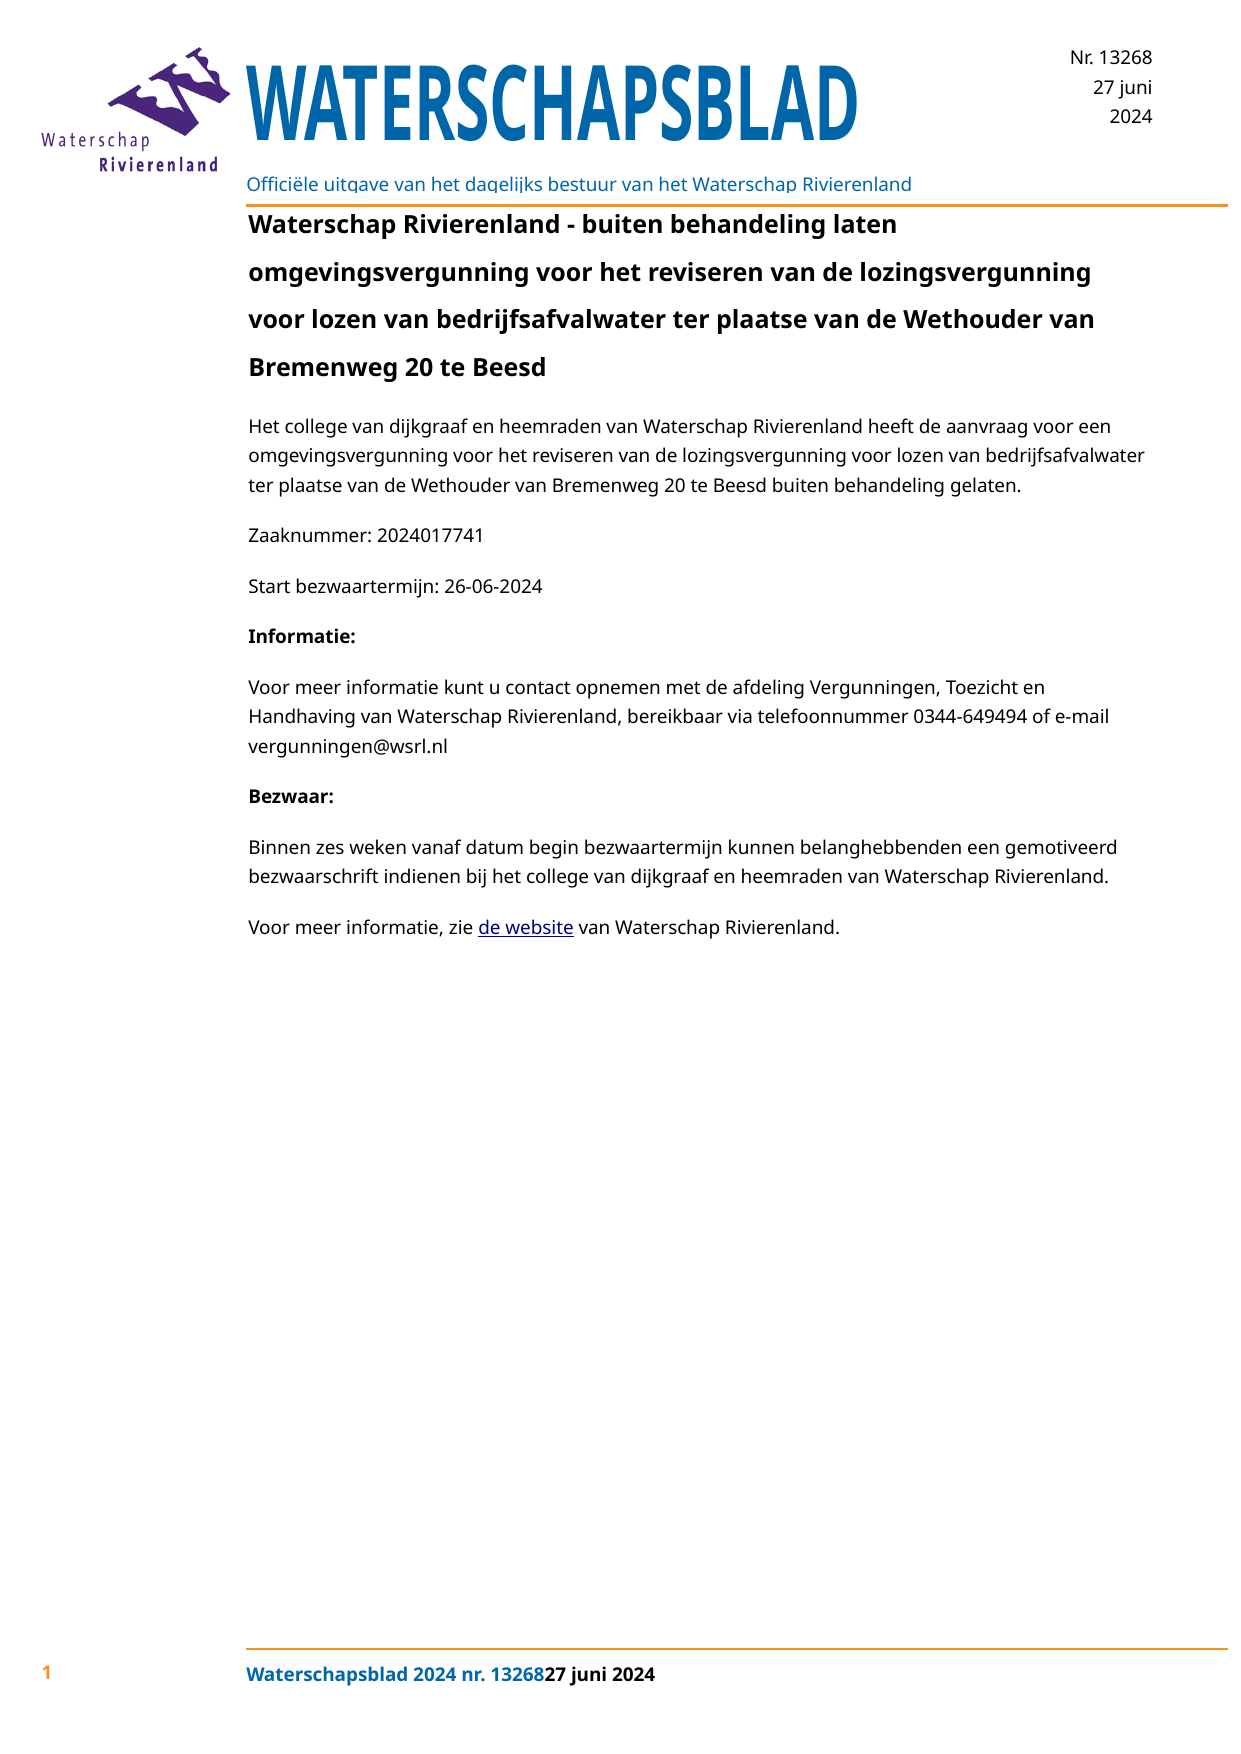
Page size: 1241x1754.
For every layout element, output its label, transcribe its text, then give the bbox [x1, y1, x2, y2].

picture [41, 47, 231, 172]
text Informatie: [248, 623, 1152, 649]
text Waterschap Rivierenland - buiten behandeling laten omgevingsvergunning voor het reviseren van de lozingsvergunning voor lozen van bedrijfsafvalwater ter plaatse van de Wethouder van Bremenweg 20 te Beesd [248, 207, 1152, 384]
text Start bezwaartermijn: 26-06-2024 [248, 573, 1152, 599]
text Zaaknummer: 2024017741 [248, 523, 1152, 548]
text Binnen zes weken vanaf datum begin bezwaartermijn kunnen belanghebbenden een gemotiveerd bezwaarschrift indienen bij het college van dijkgraaf en heemraden van Waterschap Rivierenland. [248, 834, 1152, 889]
text Het college van dijkgraaf en heemraden van Waterschap Rivierenland heeft de aanvraag voor een omgevingsvergunning voor het reviseren van de lozingsvergunning voor lozen van bedrijfsafvalwater ter plaatse van de Wethouder van Bremenweg 20 te Beesd buiten behandeling gelaten. [248, 413, 1152, 498]
text Bezwaar: [248, 783, 1152, 809]
text Voor meer informatie kunt u contact opnemen met de afdeling Vergunningen, Toezicht en Handhaving van Waterschap Rivierenland, bereikbaar via telefoonnummer 0344-649494 of e-mail vergunningen@wsrl.nl [248, 674, 1152, 759]
text Voor meer informatie, zie de website van Waterschap Rivierenland. [248, 914, 1152, 940]
